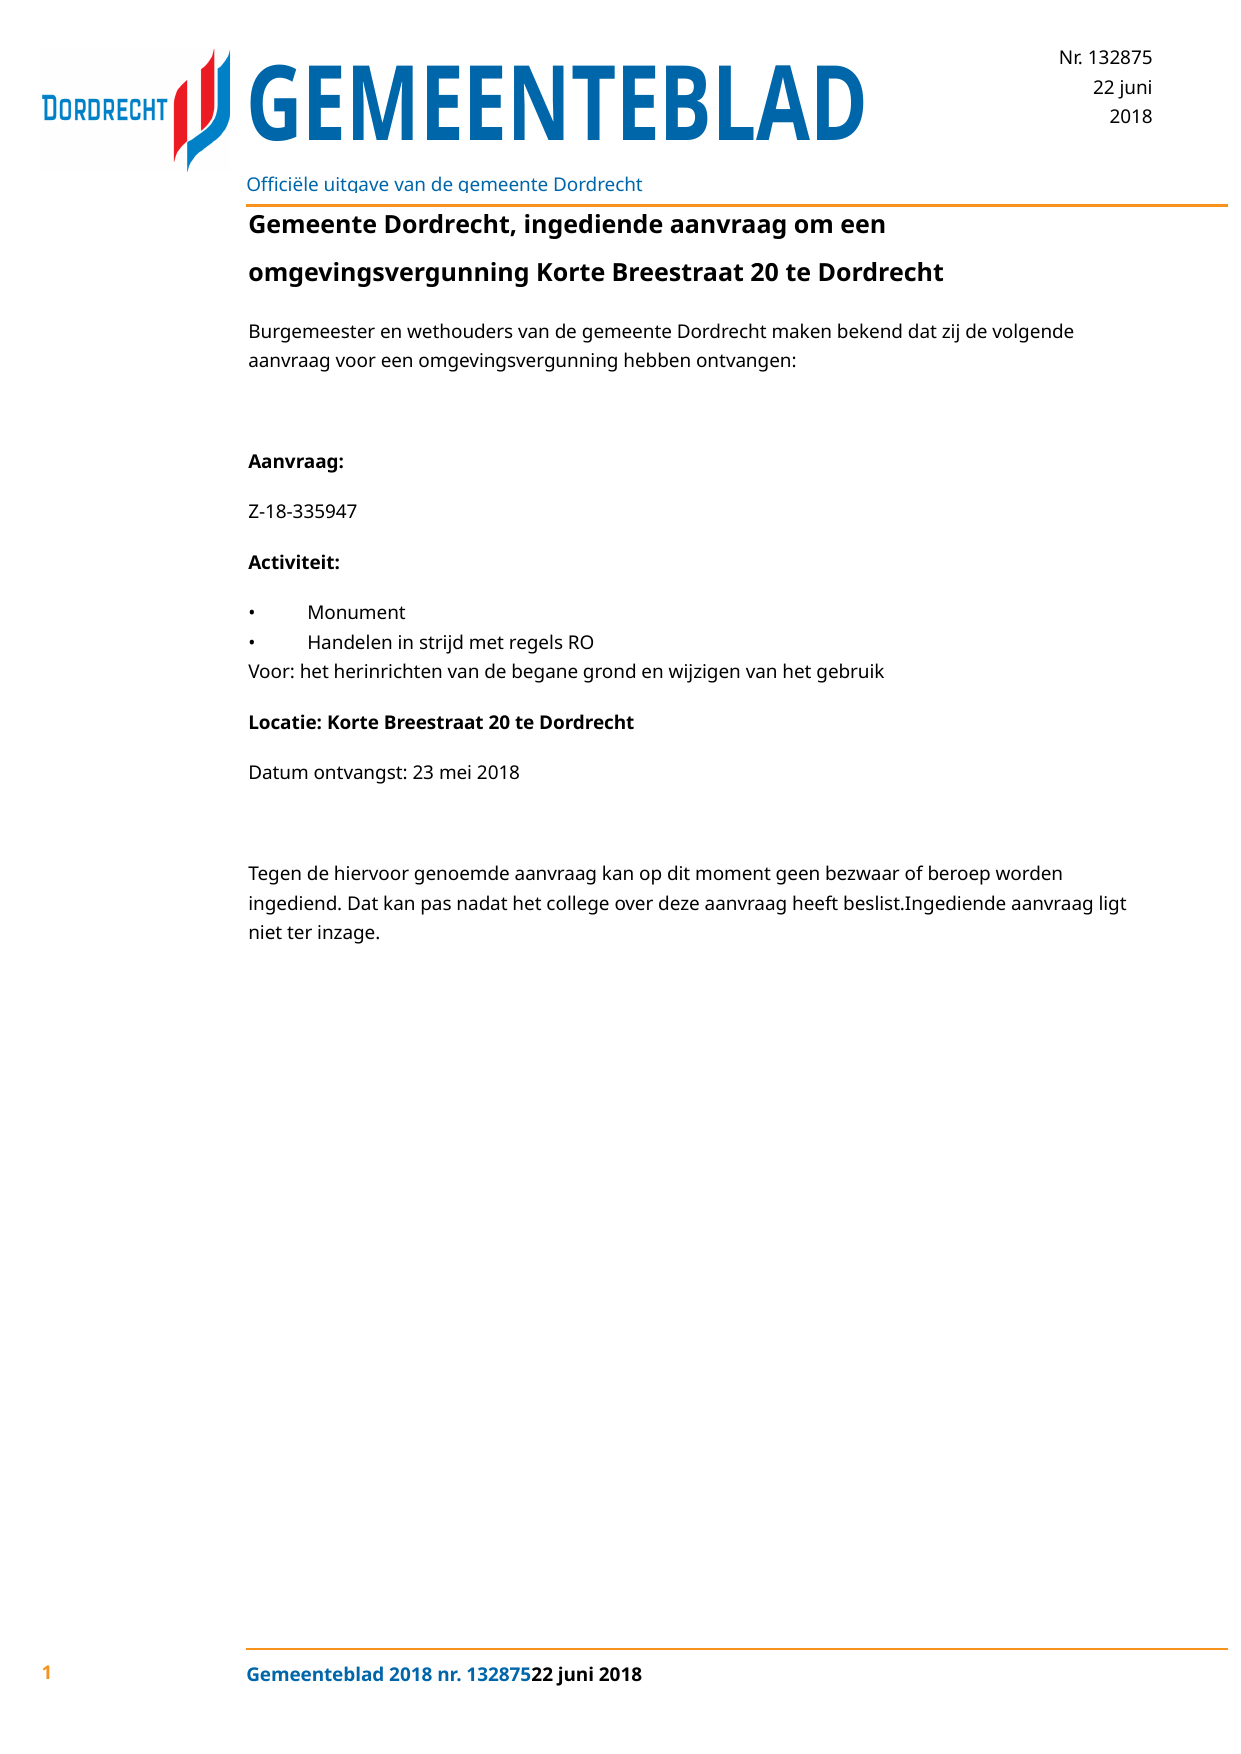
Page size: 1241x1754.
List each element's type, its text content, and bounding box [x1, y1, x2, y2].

text Voor: het herinrichten van de begane grond en wijzigen van het gebruik [248, 659, 1152, 684]
text Burgemeester en wethouders van de gemeente Dordrecht maken bekend dat zij de volgende aanvraag voor een omgevingsvergunning hebben ontvangen: [248, 318, 1152, 373]
text Tegen de hiervoor genoemde aanvraag kan op dit moment geen bezwaar of beroep worden ingediend. Dat kan pas nadat het college over deze aanvraag heeft beslist.Ingediende aanvraag ligt niet ter inzage. [248, 860, 1152, 945]
text Aanvraag: [248, 448, 1152, 474]
list Monument [248, 599, 1152, 625]
text Activiteit: [248, 549, 1152, 575]
text Z-18-335947 [248, 499, 1152, 524]
text Locatie: Korte Breestraat 20 te Dordrecht [248, 709, 1152, 735]
text Gemeente Dordrecht, ingediende aanvraag om een omgevingsvergunning Korte Breestraat 20 te Dordrecht [248, 207, 1152, 288]
picture [41, 47, 231, 172]
text Datum ontvangst: 23 mei 2018 [248, 759, 1152, 785]
list Handelen in strijd met regels RO [248, 629, 1152, 655]
